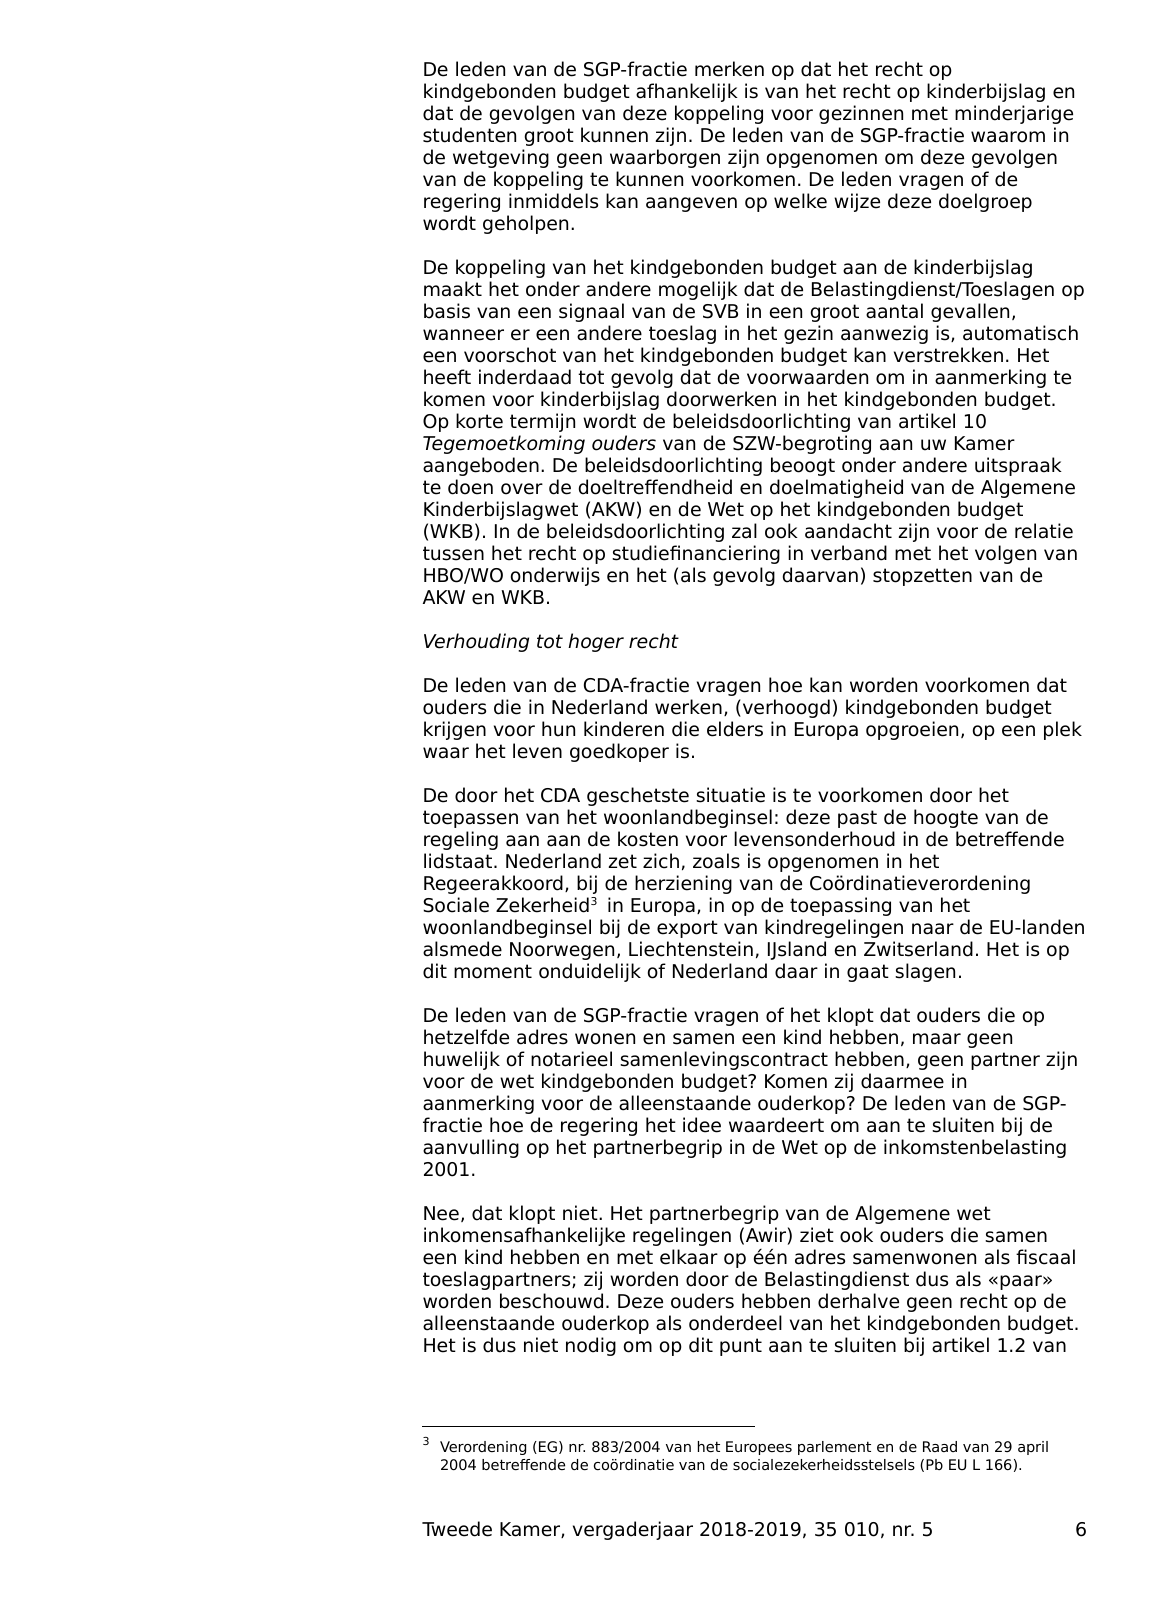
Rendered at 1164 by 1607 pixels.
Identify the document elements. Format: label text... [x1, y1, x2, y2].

text De leden van de CDA-fractie vragen hoe kan worden voorkomen dat ouders die in Nederland werken, (verhoogd) kindgebonden budget krijgen voor hun kinderen die elders in Europa opgroeien, op een plek waar het leven goedkoper is. [422, 675, 1087, 763]
text Nee, dat klopt niet. Het partnerbegrip van de Algemene wet inkomensafhankelijke regelingen (Awir) ziet ook ouders die samen een kind hebben en met elkaar op één adres samenwonen als fiscaal toeslagpartners; zij worden door de Belastingdienst dus als «paar» worden beschouwd. Deze ouders hebben derhalve geen recht op de alleenstaande ouderkop als onderdeel van het kindgebonden budget. Het is dus niet nodig om op dit punt aan te sluiten bij artikel 1.2 van [422, 1203, 1087, 1357]
text De leden van de SGP-fractie vragen of het klopt dat ouders die op hetzelfde adres wonen en samen een kind hebben, maar geen huwelijk of notarieel samenlevingscontract hebben, geen partner zijn voor de wet kindgebonden budget? Komen zij daarmee in aanmerking voor de alleenstaande ouderkop? De leden van de SGP-fractie hoe de regering het idee waardeert om aan te sluiten bij de aanvulling op het partnerbegrip in de Wet op de inkomstenbelasting 2001. [422, 1005, 1087, 1181]
text De door het CDA geschetste situatie is te voorkomen door het toepassen van het woonlandbeginsel: deze past de hoogte van de regeling aan aan de kosten voor levensonderhoud in de betreffende lidstaat. Nederland zet zich, zoals is opgenomen in het Regeerakkoord, bij de herziening van de Coördinatieverordening Sociale Zekerheid in Europa, in op de toepassing van het woonlandbeginsel bij de export van kindregelingen naar de EU-landen alsmede Noorwegen, Liechtenstein, IJsland en Zwitserland. Het is op dit moment onduidelijk of Nederland daar in gaat slagen. [422, 785, 1087, 983]
text Verordening (EG) nr. 883/2004 van het Europees parlement en de Raad van 29 april 2004 betreffende de coördinatie van de socialezekerheidsstelsels (Pb EU L 166). [422, 1435, 1087, 1474]
subtitle Verhouding tot hoger recht [422, 631, 1087, 653]
text De leden van de SGP-fractie merken op dat het recht op kindgebonden budget afhankelijk is van het recht op kinderbijslag en dat de gevolgen van deze koppeling voor gezinnen met minderjarige studenten groot kunnen zijn. De leden van de SGP-fractie waarom in de wetgeving geen waarborgen zijn opgenomen om deze gevolgen van de koppeling te kunnen voorkomen. De leden vragen of de regering inmiddels kan aangeven op welke wijze deze doelgroep wordt geholpen. [422, 59, 1087, 235]
text De koppeling van het kindgebonden budget aan de kinderbijslag maakt het onder andere mogelijk dat de Belastingdienst/Toeslagen op basis van een signaal van de SVB in een groot aantal gevallen, wanneer er een andere toeslag in het gezin aanwezig is, automatisch een voorschot van het kindgebonden budget kan verstrekken. Het heeft inderdaad tot gevolg dat de voorwaarden om in aanmerking te komen voor kinderbijslag doorwerken in het kindgebonden budget. Op korte termijn wordt de beleidsdoorlichting van artikel 10 Tegemoetkoming ouders van de SZW-begroting aan uw Kamer aangeboden. De beleidsdoorlichting beoogt onder andere uitspraak te doen over de doeltreffendheid en doelmatigheid van de Algemene Kinderbijslagwet (AKW) en de Wet op het kindgebonden budget (WKB). In de beleidsdoorlichting zal ook aandacht zijn voor de relatie tussen het recht op studiefinanciering in verband met het volgen van HBO/WO onderwijs en het (als gevolg daarvan) stopzetten van de AKW en WKB. [422, 257, 1087, 609]
